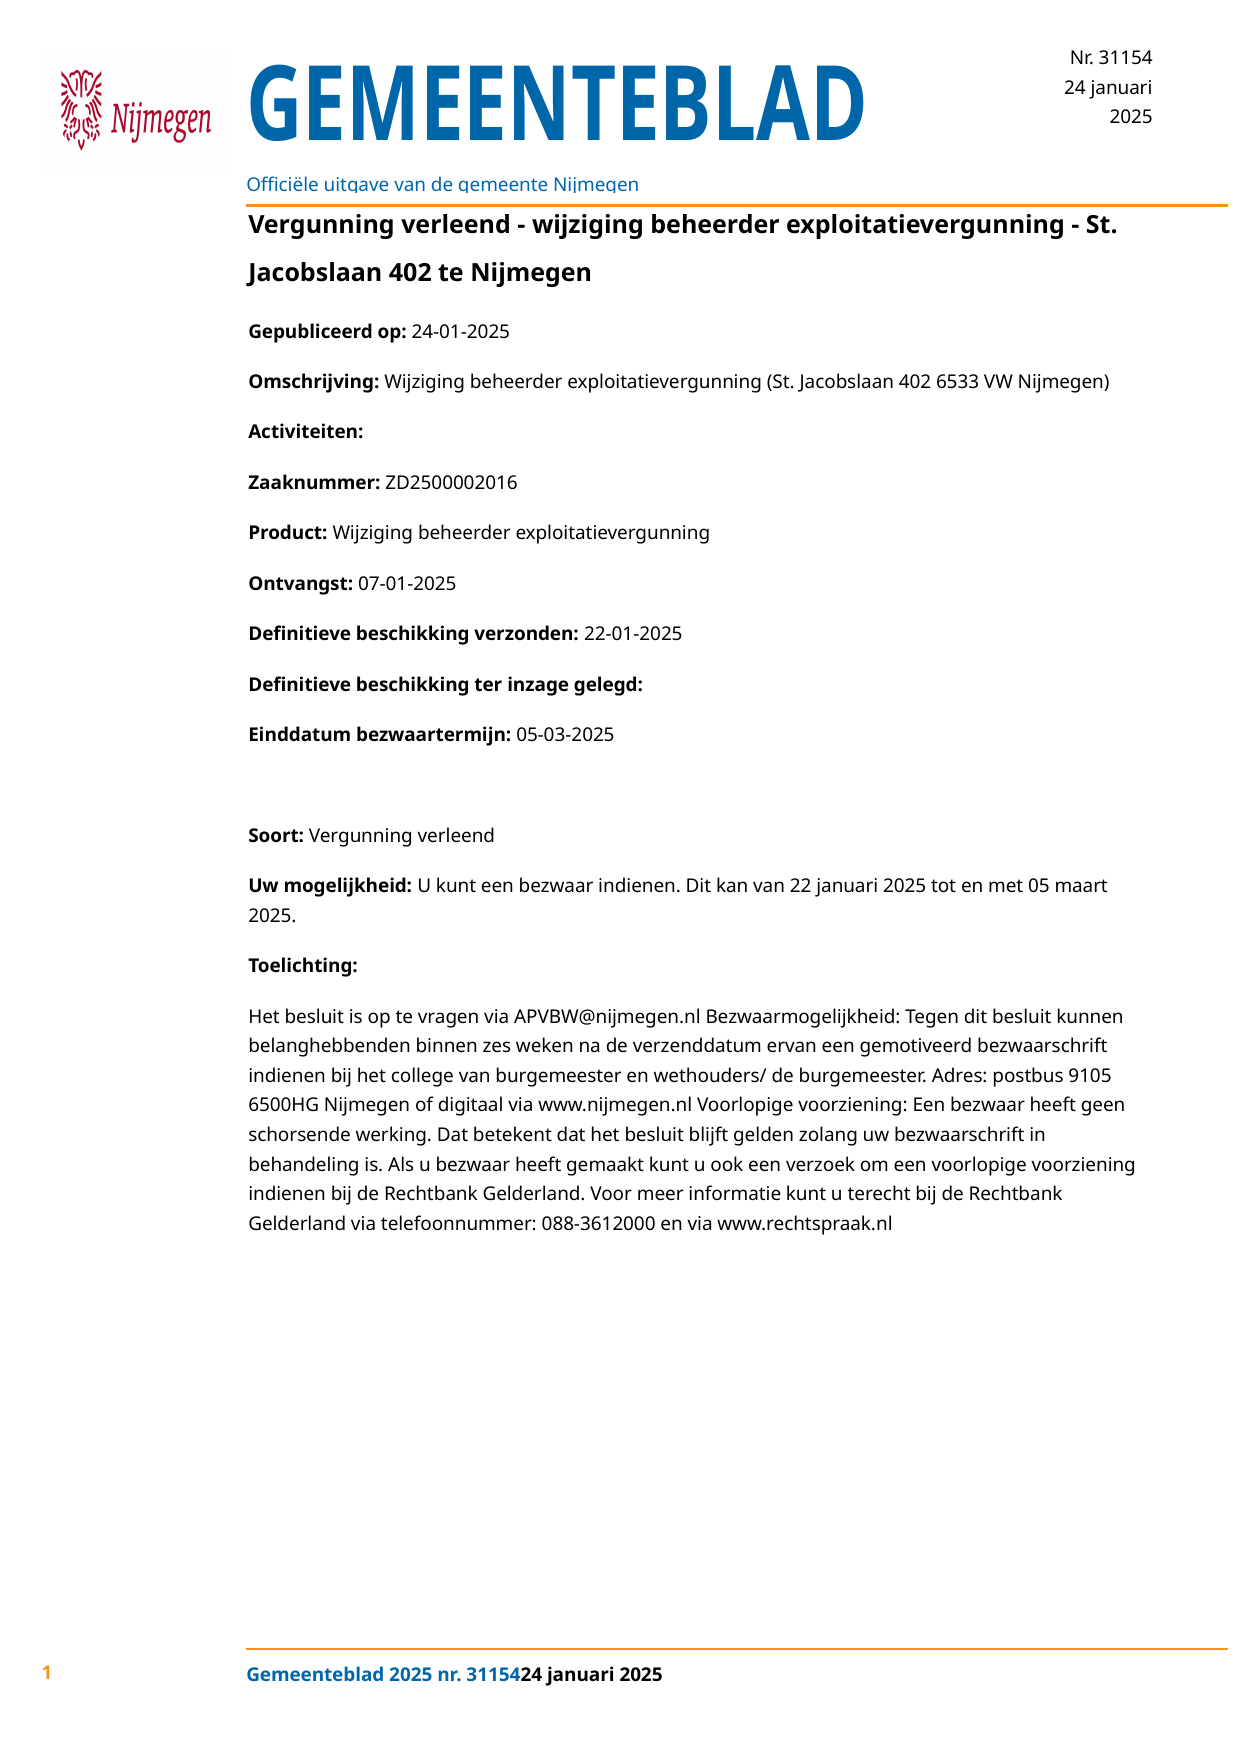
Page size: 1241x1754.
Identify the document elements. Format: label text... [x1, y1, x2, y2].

text Toelichting: [248, 952, 1152, 978]
text Uw mogelijkheid: U kunt een bezwaar indienen. Dit kan van 22 januari 2025 tot en met 05 maart 2025. [248, 872, 1152, 928]
text Soort: Vergunning verleend [248, 822, 1152, 848]
text Ontvangst: 07-01-2025 [248, 570, 1152, 596]
text Het besluit is op te vragen via APVBW@nijmegen.nl Bezwaarmogelijkheid: Tegen dit besluit kunnen belanghebbenden binnen zes weken na de verzenddatum ervan een gemotiveerd bezwaarschrift indienen bij het college van burgemeester en wethouders/ de burgemeester. Adres: postbus 9105 6500HG Nijmegen of digitaal via www.nijmegen.nl Voorlopige voorziening: Een bezwaar heeft geen schorsende werking. Dat betekent dat het besluit blijft gelden zolang uw bezwaarschrift in behandeling is. Als u bezwaar heeft gemaakt kunt u ook een verzoek om een voorlopige voorziening indienen bij de Rechtbank Gelderland. Voor meer informatie kunt u terecht bij de Rechtbank Gelderland via telefoonnummer: 088-3612000 en via www.rechtspraak.nl [248, 1003, 1152, 1236]
text Gepubliceerd op: 24-01-2025 [248, 318, 1152, 344]
text Einddatum bezwaartermijn: 05-03-2025 [248, 721, 1152, 747]
text Vergunning verleend - wijziging beheerder exploitatievergunning - St. Jacobslaan 402 te Nijmegen [248, 207, 1152, 288]
text Zaaknummer: ZD2500002016 [248, 469, 1152, 495]
text Activiteiten: [248, 419, 1152, 444]
text Definitieve beschikking verzonden: 22-01-2025 [248, 620, 1152, 646]
text Product: Wijziging beheerder exploitatievergunning [248, 519, 1152, 545]
text Omschrijving: Wijziging beheerder exploitatievergunning (St. Jacobslaan 402 6533 VW Nijmegen) [248, 368, 1152, 394]
text Definitieve beschikking ter inzage gelegd: [248, 671, 1152, 697]
picture [41, 47, 231, 172]
